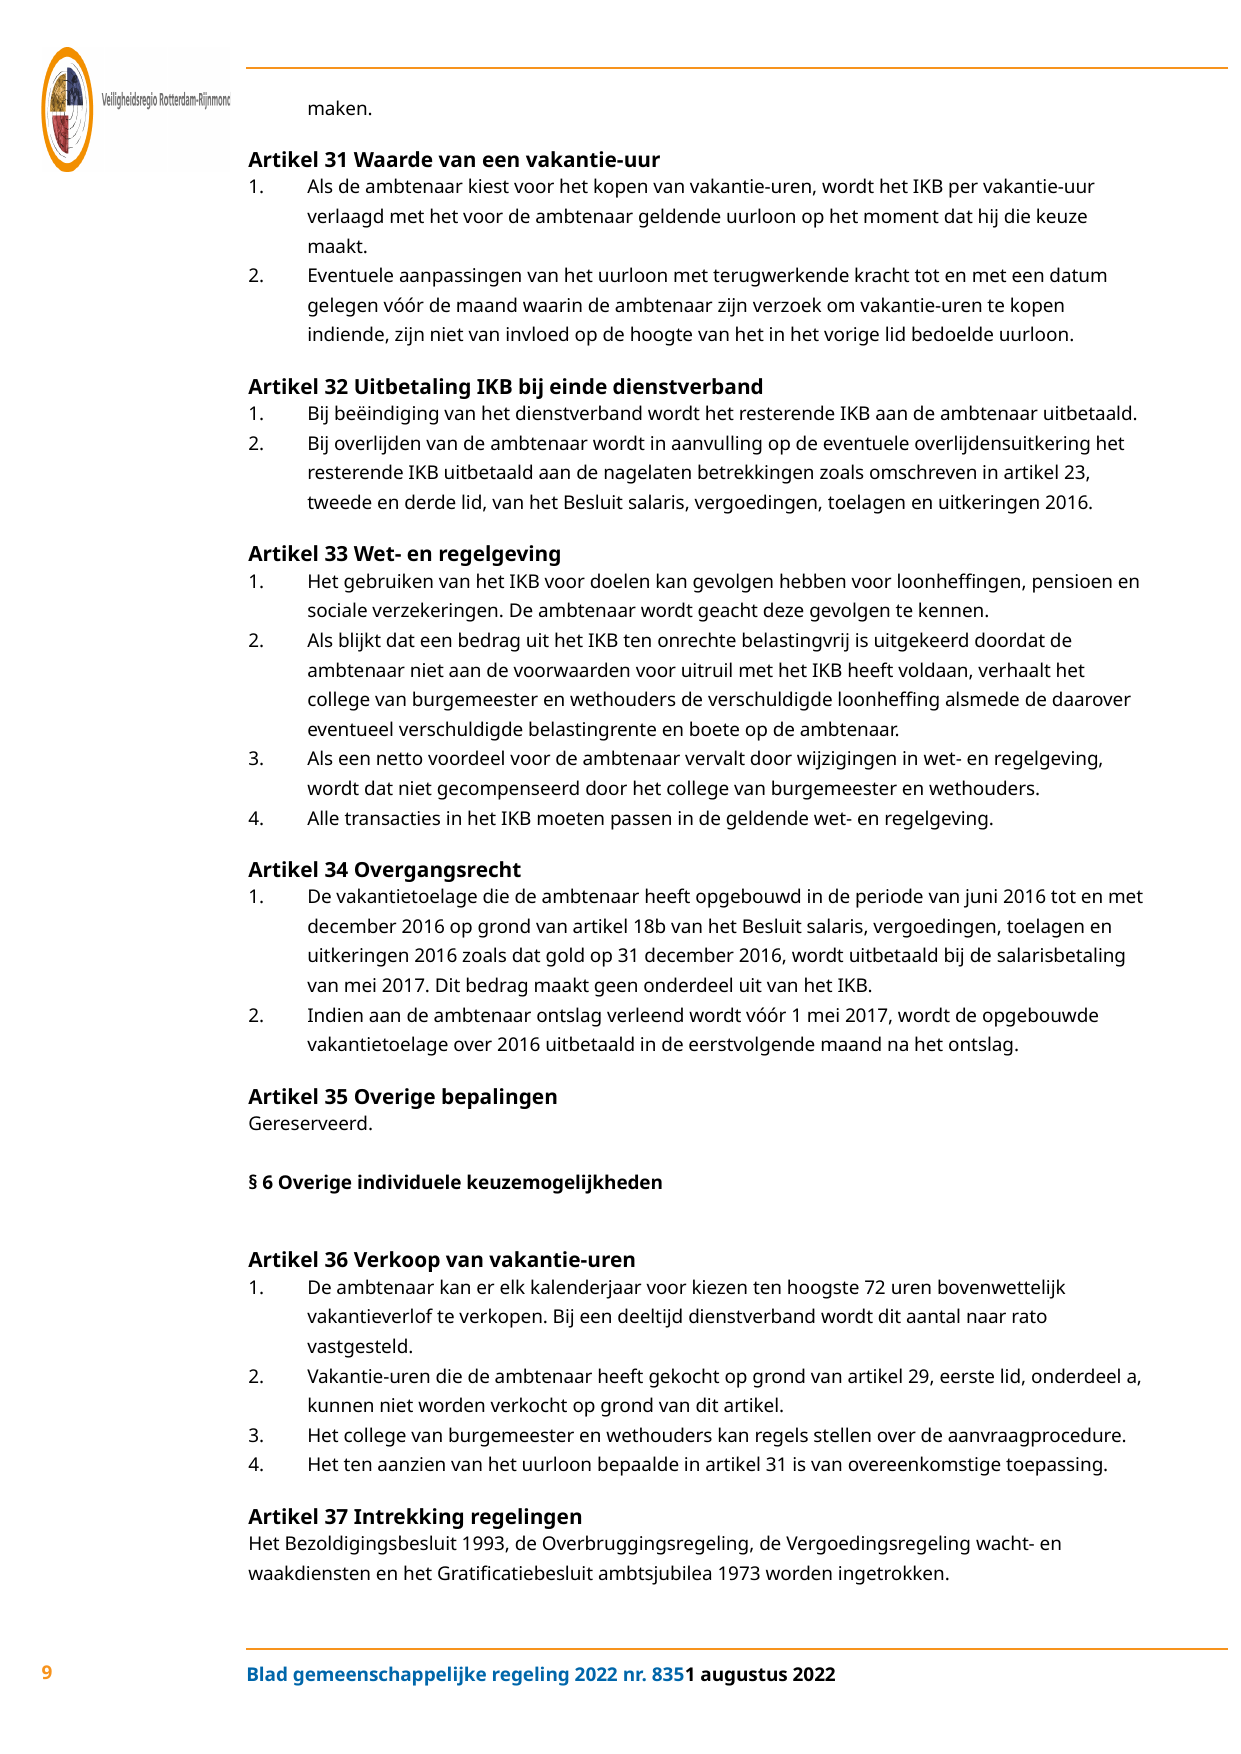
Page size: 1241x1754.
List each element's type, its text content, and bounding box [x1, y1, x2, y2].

text Het Bezoldigingsbesluit 1993, de Overbruggingsregeling, de Vergoedingsregeling wacht- en waakdiensten en het Gratificatiebesluit ambtsjubilea 1973 worden ingetrokken. [248, 1530, 1152, 1586]
text Artikel 37 Intrekking regelingen [248, 1502, 1152, 1530]
list Als een netto voordeel voor de ambtenaar vervalt door wijzigingen in wet- en regelgeving, wordt dat niet gecompenseerd door het college van burgemeester en wethouders. [248, 746, 1152, 801]
list Vakantie-uren die de ambtenaar heeft gekocht op grond van artikel 29, eerste lid, onderdeel a, kunnen niet worden verkocht op grond van dit artikel. [248, 1363, 1152, 1418]
list Bij overlijden van de ambtenaar wordt in aanvulling op de eventuele overlijdensuitkering het resterende IKB uitbetaald aan de nagelaten betrekkingen zoals omschreven in artikel 23, tweede en derde lid, van het Besluit salaris, vergoedingen, toelagen en uitkeringen 2016. [248, 430, 1152, 515]
text Artikel 32 Uitbetaling IKB bij einde dienstverband [248, 372, 1152, 400]
text Artikel 33 Wet- en regelgeving [248, 539, 1152, 568]
list maken. [248, 95, 1152, 121]
text Artikel 35 Overige bepalingen [248, 1082, 1152, 1110]
list Het ten aanzien van het uurloon bepaalde in artikel 31 is van overeenkomstige toepassing. [248, 1452, 1152, 1477]
text Gereserveerd. [248, 1110, 1152, 1136]
list Als de ambtenaar kiest voor het kopen van vakantie-uren, wordt het IKB per vakantie-uur verlaagd met het voor de ambtenaar geldende uurloon op het moment dat hij die keuze maakt. [248, 174, 1152, 258]
list Eventuele aanpassingen van het uurloon met terugwerkende kracht tot en met een datum gelegen vóór de maand waarin de ambtenaar zijn verzoek om vakantie-uren te kopen indiende, zijn niet van invloed op de hoogte van het in het vorige lid bedoelde uurloon. [248, 262, 1152, 347]
list Als blijkt dat een bedrag uit het IKB ten onrechte belastingvrij is uitgekeerd doordat de ambtenaar niet aan de voorwaarden voor uitruil met het IKB heeft voldaan, verhaalt het college van burgemeester en wethouders de verschuldigde loonheffing alsmede de daarover eventueel verschuldigde belastingrente en boete op de ambtenaar. [248, 627, 1152, 742]
text Artikel 34 Overgangsrecht [248, 855, 1152, 883]
list De vakantietoelage die de ambtenaar heeft opgebouwd in de periode van juni 2016 tot en met december 2016 op grond van artikel 18b van het Besluit salaris, vergoedingen, toelagen en uitkeringen 2016 zoals dat gold op 31 december 2016, wordt uitbetaald bij de salarisbetaling van mei 2017. Dit bedrag maakt geen onderdeel uit van het IKB. [248, 883, 1152, 998]
text § 6 Overige individuele keuzemogelijkheden [248, 1169, 1152, 1195]
picture [41, 47, 231, 172]
list Het college van burgemeester en wethouders kan regels stellen over de aanvraagprocedure. [248, 1422, 1152, 1448]
text Artikel 31 Waarde van een vakantie-uur [248, 145, 1152, 174]
list Indien aan de ambtenaar ontslag verleend wordt vóór 1 mei 2017, wordt de opgebouwde vakantietoelage over 2016 uitbetaald in de eerstvolgende maand na het ontslag. [248, 1002, 1152, 1057]
list Het gebruiken van het IKB voor doelen kan gevolgen hebben voor loonheffingen, pensioen en sociale verzekeringen. De ambtenaar wordt geacht deze gevolgen te kennen. [248, 568, 1152, 623]
list Bij beëindiging van het dienstverband wordt het resterende IKB aan de ambtenaar uitbetaald. [248, 400, 1152, 426]
text Artikel 36 Verkoop van vakantie-uren [248, 1246, 1152, 1274]
list Alle transacties in het IKB moeten passen in de geldende wet- en regelgeving. [248, 805, 1152, 830]
list De ambtenaar kan er elk kalenderjaar voor kiezen ten hoogste 72 uren bovenwettelijk vakantieverlof te verkopen. Bij een deeltijd dienstverband wordt dit aantal naar rato vastgesteld. [248, 1274, 1152, 1359]
